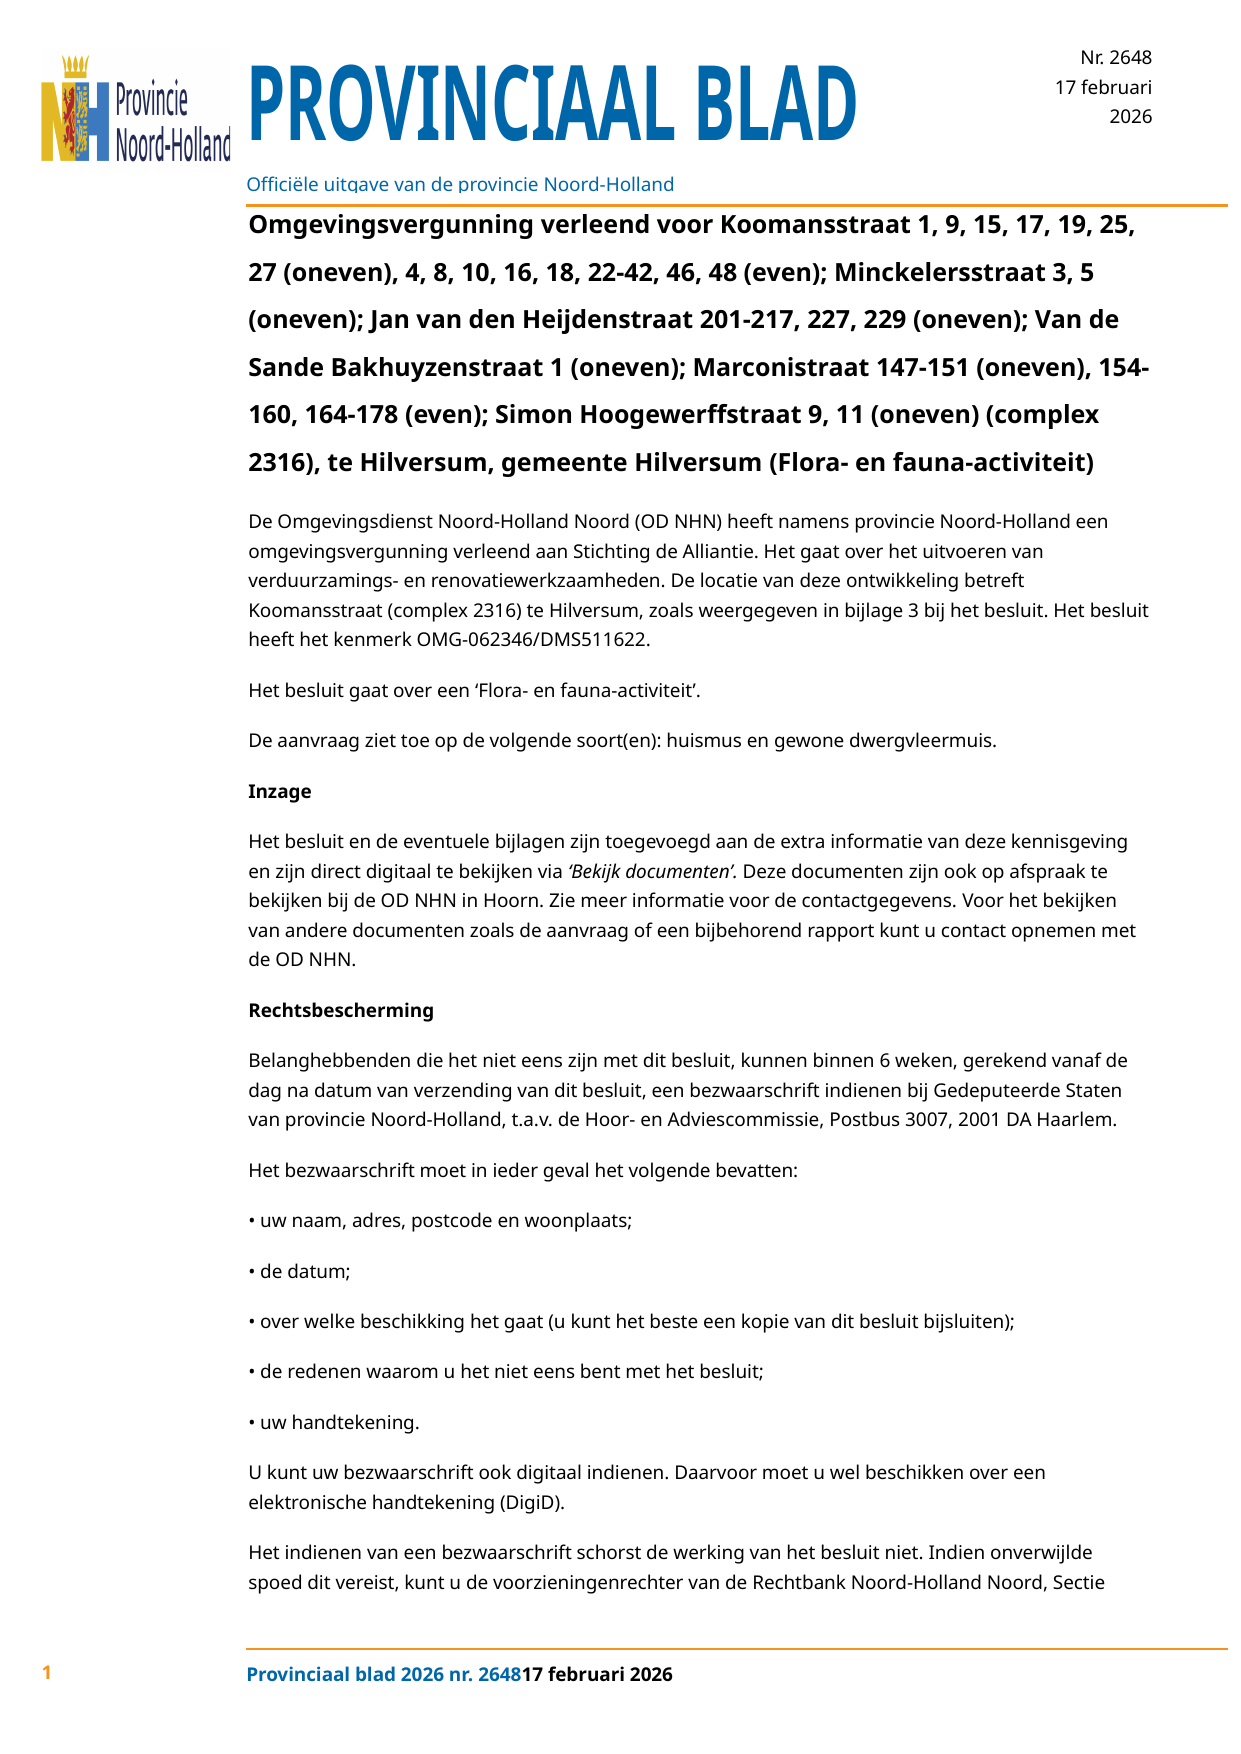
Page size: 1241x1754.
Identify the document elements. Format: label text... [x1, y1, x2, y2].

text Rechtsbescherming [248, 997, 1152, 1023]
text Het bezwaarschrift moet in ieder geval het volgende bevatten: [248, 1157, 1152, 1183]
text Inzage [248, 778, 1152, 804]
text Het indienen van een bezwaarschrift schorst de werking van het besluit niet. Indien onverwijlde spoed dit vereist, kunt u de voorzieningenrechter van de Rechtbank Noord-Holland Noord, Sectie [248, 1539, 1152, 1595]
text Belanghebbenden die het niet eens zijn met dit besluit, kunnen binnen 6 weken, gerekend vanaf de dag na datum van verzending van dit besluit, een bezwaarschrift indienen bij Gedeputeerde Staten van provincie Noord-Holland, t.a.v. de Hoor- en Adviescommissie, Postbus 3007, 2001 DA Haarlem. [248, 1047, 1152, 1132]
text De Omgevingsdienst Noord-Holland Noord (OD NHN) heeft namens provincie Noord-Holland een omgevingsvergunning verleend aan Stichting de Alliantie. Het gaat over het uitvoeren van verduurzamings- en renovatiewerkzaamheden. De locatie van deze ontwikkeling betreft Koomansstraat (complex 2316) te Hilversum, zoals weergegeven in bijlage 3 bij het besluit. Het besluit heeft het kenmerk OMG-062346/DMS511622. [248, 508, 1152, 652]
text • de redenen waarom u het niet eens bent met het besluit; [248, 1359, 1152, 1384]
text • over welke beschikking het gaat (u kunt het beste een kopie van dit besluit bijsluiten); [248, 1308, 1152, 1334]
text • uw naam, adres, postcode en woonplaats; [248, 1207, 1152, 1233]
text • uw handtekening. [248, 1409, 1152, 1435]
text Het besluit gaat over een ‘Flora- en fauna-activiteit’. [248, 677, 1152, 703]
text U kunt uw bezwaarschrift ook digitaal indienen. Daarvoor moet u wel beschikken over een elektronische handtekening (DigiD). [248, 1459, 1152, 1515]
text • de datum; [248, 1258, 1152, 1284]
picture [41, 47, 231, 172]
text Het besluit en de eventuele bijlagen zijn toegevoegd aan de extra informatie van deze kennisgeving en zijn direct digitaal te bekijken via ‘Bekijk documenten’. Deze documenten zijn ook op afspraak te bekijken bij de OD NHN in Hoorn. Zie meer informatie voor de contactgegevens. Voor het bekijken van andere documenten zoals de aanvraag of een bijbehorend rapport kunt u contact opnemen met de OD NHN. [248, 828, 1152, 972]
text Omgevingsvergunning verleend voor Koomansstraat 1, 9, 15, 17, 19, 25, 27 (oneven), 4, 8, 10, 16, 18, 22-42, 46, 48 (even); Minckelersstraat 3, 5 (oneven); Jan van den Heijdenstraat 201-217, 227, 229 (oneven); Van de Sande Bakhuyzenstraat 1 (oneven); Marconistraat 147-151 (oneven), 154-160, 164-178 (even); Simon Hoogewerffstraat 9, 11 (oneven) (complex 2316), te Hilversum, gemeente Hilversum (Flora- en fauna-activiteit) [248, 207, 1152, 479]
text De aanvraag ziet toe op de volgende soort(en): huismus en gewone dwergvleermuis. [248, 727, 1152, 753]
